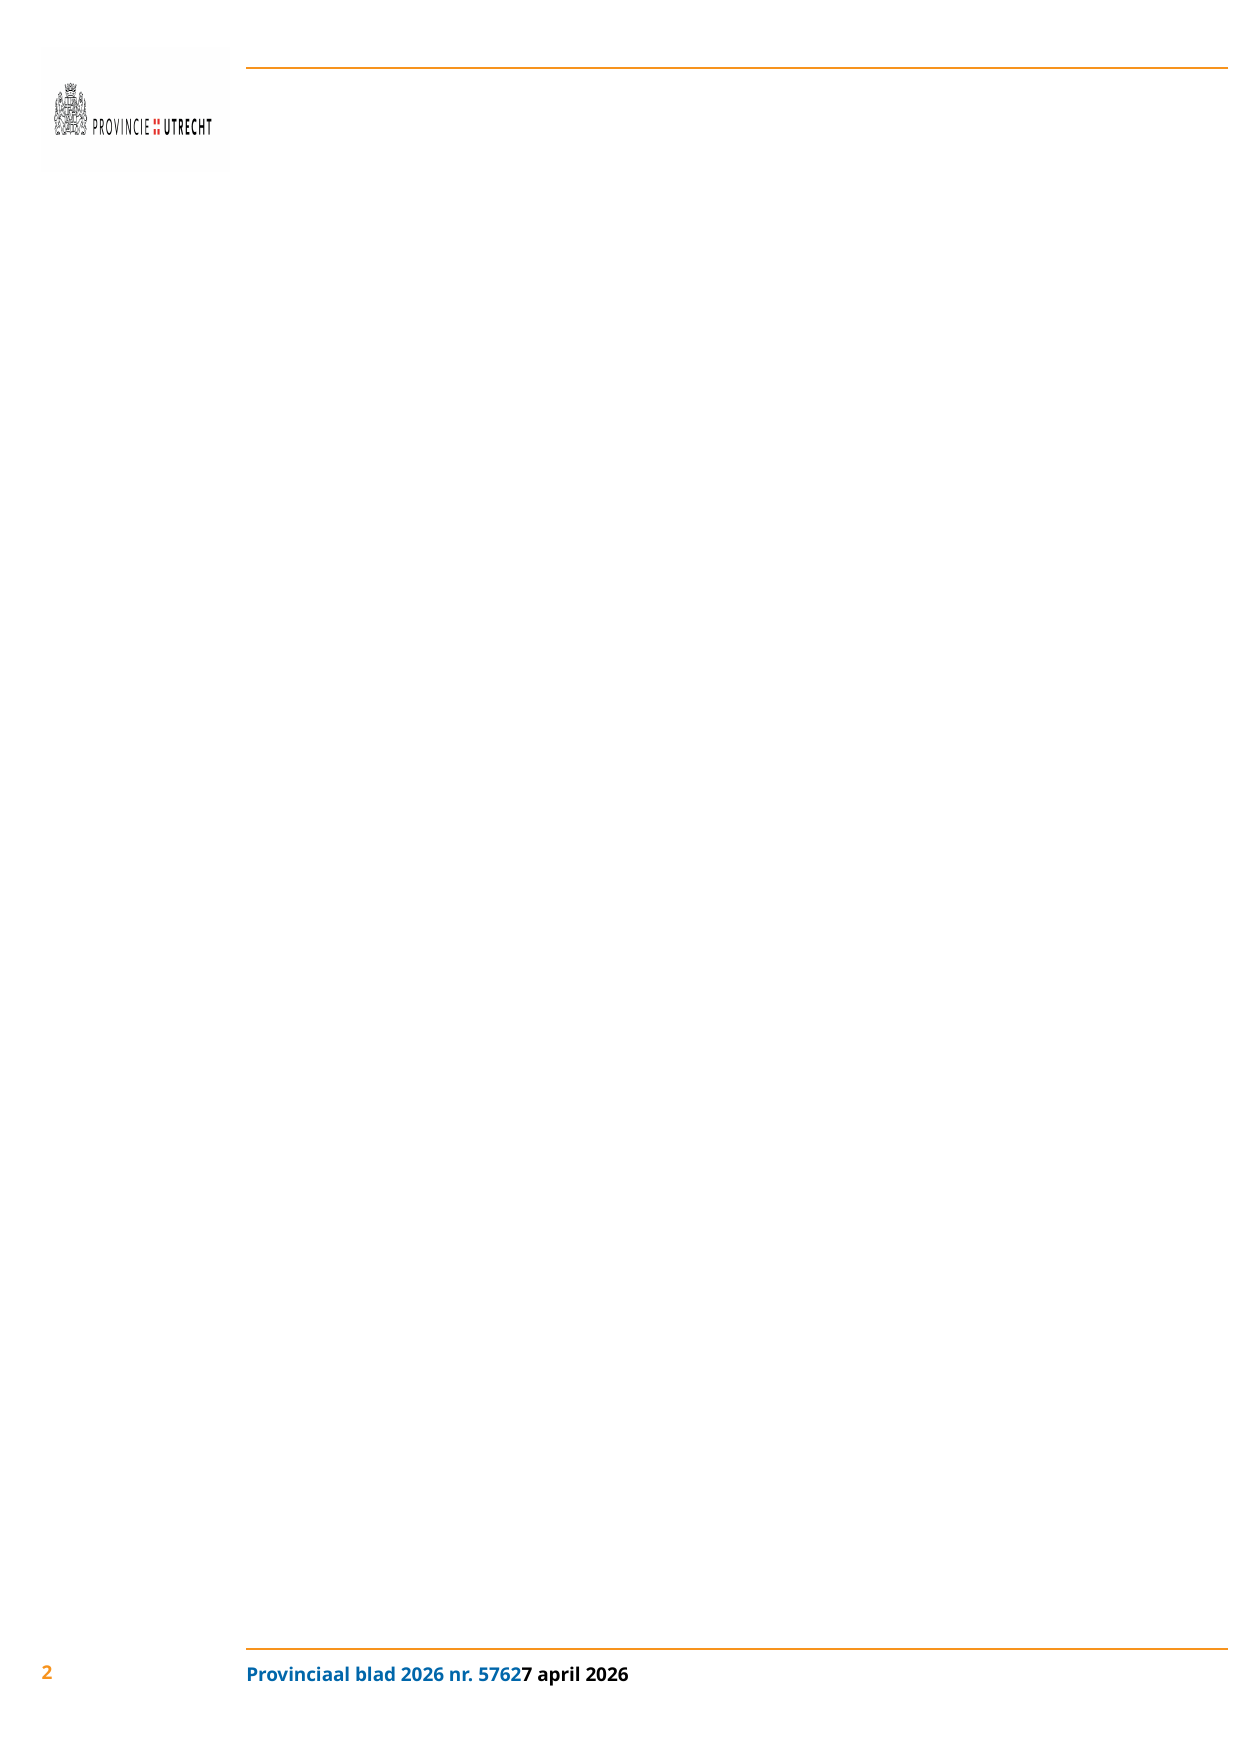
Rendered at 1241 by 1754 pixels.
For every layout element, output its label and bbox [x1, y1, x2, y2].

picture [41, 47, 231, 172]
